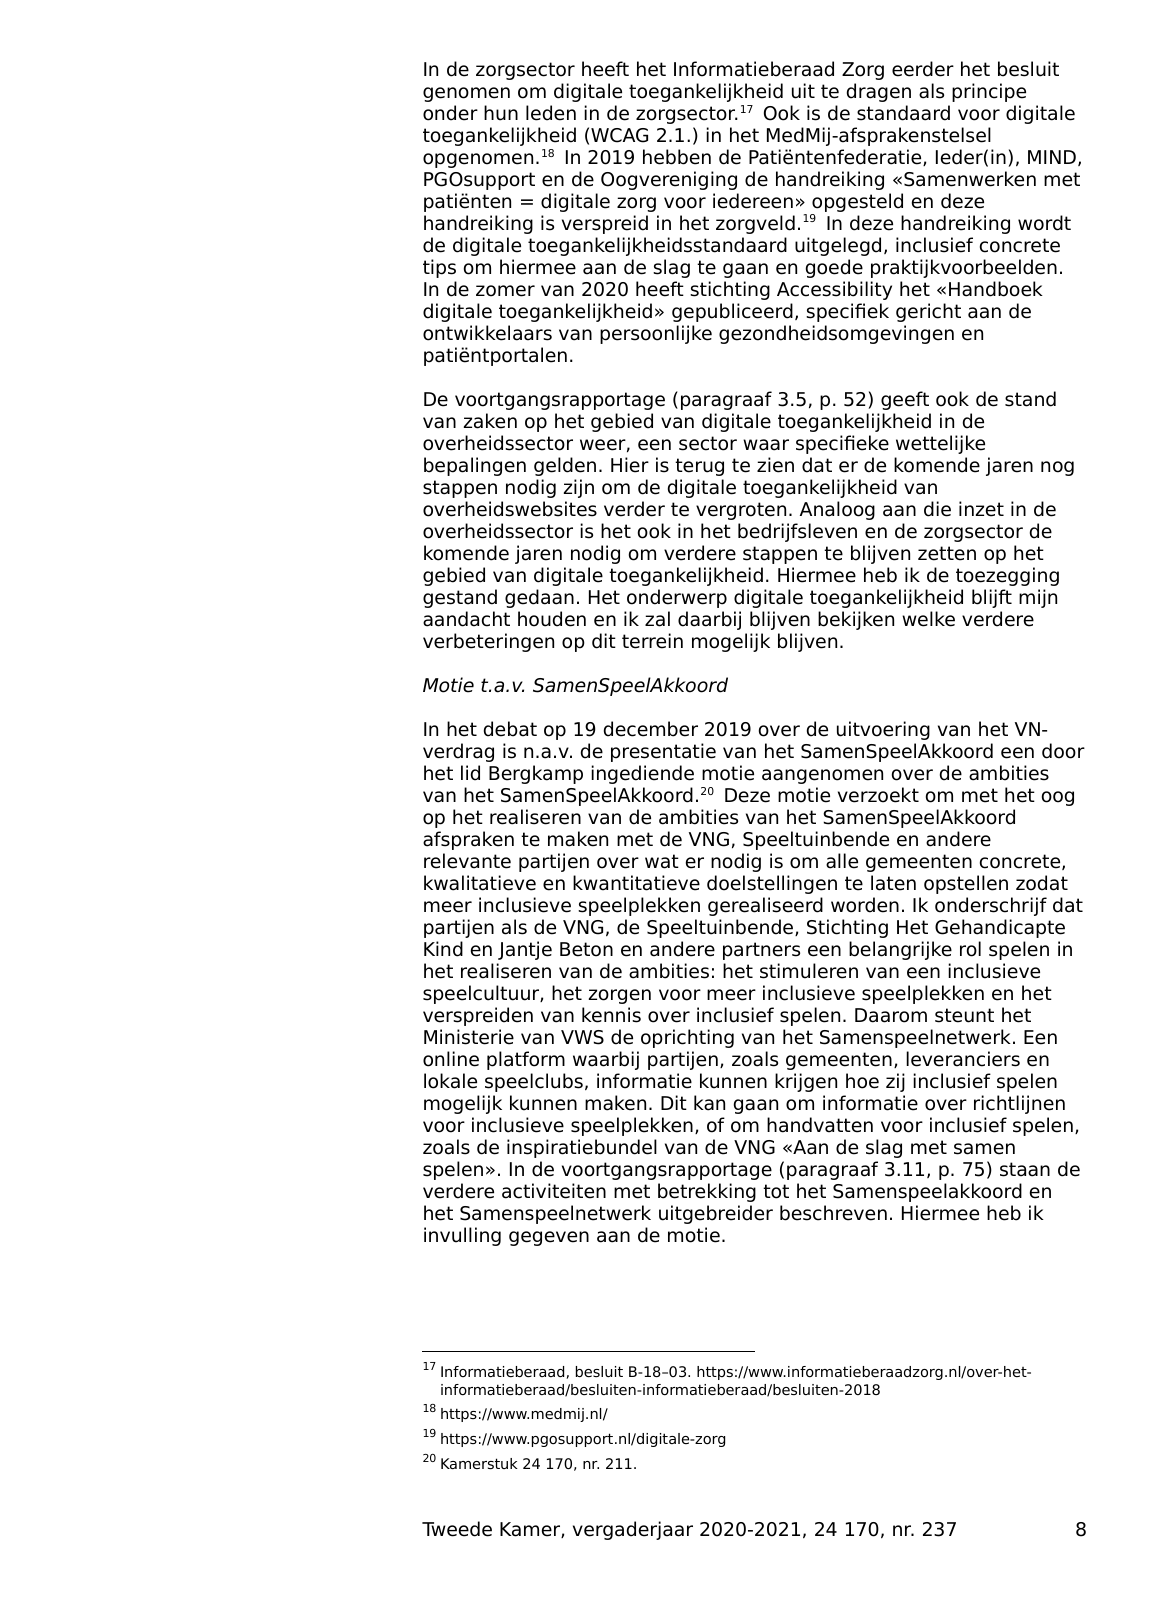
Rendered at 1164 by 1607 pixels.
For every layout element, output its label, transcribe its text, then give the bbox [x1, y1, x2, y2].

text In het debat op 19 december 2019 over de uitvoering van het VN-verdrag is n.a.v. de presentatie van het SamenSpeelAkkoord een door het lid Bergkamp ingediende motie aangenomen over de ambities van het SamenSpeelAkkoord. Deze motie verzoekt om met het oog op het realiseren van de ambities van het SamenSpeelAkkoord afspraken te maken met de VNG, Speeltuinbende en andere relevante partijen over wat er nodig is om alle gemeenten concrete, kwalitatieve en kwantitatieve doelstellingen te laten opstellen zodat meer inclusieve speelplekken gerealiseerd worden. Ik onderschrijf dat partijen als de VNG, de Speeltuinbende, Stichting Het Gehandicapte Kind en Jantje Beton en andere partners een belangrijke rol spelen in het realiseren van de ambities: het stimuleren van een inclusieve speelcultuur, het zorgen voor meer inclusieve speelplekken en het verspreiden van kennis over inclusief spelen. Daarom steunt het Ministerie van VWS de oprichting van het Samenspeelnetwerk. Een online platform waarbij partijen, zoals gemeenten, leveranciers en lokale speelclubs, informatie kunnen krijgen hoe zij inclusief spelen mogelijk kunnen maken. Dit kan gaan om informatie over richtlijnen voor inclusieve speelplekken, of om handvatten voor inclusief spelen, zoals de inspiratiebundel van de VNG «Aan de slag met samen spelen». In de voortgangsrapportage (paragraaf 3.11, p. 75) staan de verdere activiteiten met betrekking tot het Samenspeelakkoord en het Samenspeelnetwerk uitgebreider beschreven. Hiermee heb ik invulling gegeven aan de motie. [422, 719, 1087, 1247]
subtitle Motie t.a.v. SamenSpeelAkkoord [422, 675, 1087, 697]
text https://www.medmij.nl/ [422, 1402, 1087, 1424]
text Kamerstuk 24 170, nr. 211. [422, 1452, 1087, 1474]
text De voortgangsrapportage (paragraaf 3.5, p. 52) geeft ook de stand van zaken op het gebied van digitale toegankelijkheid in de overheidssector weer, een sector waar specifieke wettelijke bepalingen gelden. Hier is terug te zien dat er de komende jaren nog stappen nodig zijn om de digitale toegankelijkheid van overheidswebsites verder te vergroten. Analoog aan die inzet in de overheidssector is het ook in het bedrijfsleven en de zorgsector de komende jaren nodig om verdere stappen te blijven zetten op het gebied van digitale toegankelijkheid. Hiermee heb ik de toezegging gestand gedaan. Het onderwerp digitale toegankelijkheid blijft mijn aandacht houden en ik zal daarbij blijven bekijken welke verdere verbeteringen op dit terrein mogelijk blijven. [422, 389, 1087, 653]
text Informatieberaad, besluit B-18–03. https://www.informatieberaadzorg.nl/over-het-informatieberaad/besluiten-informatieberaad/besluiten-2018 [422, 1360, 1087, 1399]
text https://www.pgosupport.nl/digitale-zorg [422, 1427, 1087, 1449]
text In de zorgsector heeft het Informatieberaad Zorg eerder het besluit genomen om digitale toegankelijkheid uit te dragen als principe onder hun leden in de zorgsector. Ook is de standaard voor digitale toegankelijkheid (WCAG 2.1.) in het MedMij-afsprakenstelsel opgenomen. In 2019 hebben de Patiëntenfederatie, Ieder(in), MIND, PGOsupport en de Oogvereniging de handreiking «Samenwerken met patiënten = digitale zorg voor iedereen» opgesteld en deze handreiking is verspreid in het zorgveld. In deze handreiking wordt de digitale toegankelijkheidsstandaard uitgelegd, inclusief concrete tips om hiermee aan de slag te gaan en goede praktijkvoorbeelden. In de zomer van 2020 heeft stichting Accessibility het «Handboek digitale toegankelijkheid» gepubliceerd, specifiek gericht aan de ontwikkelaars van persoonlijke gezondheidsomgevingen en patiëntportalen. [422, 59, 1087, 367]
